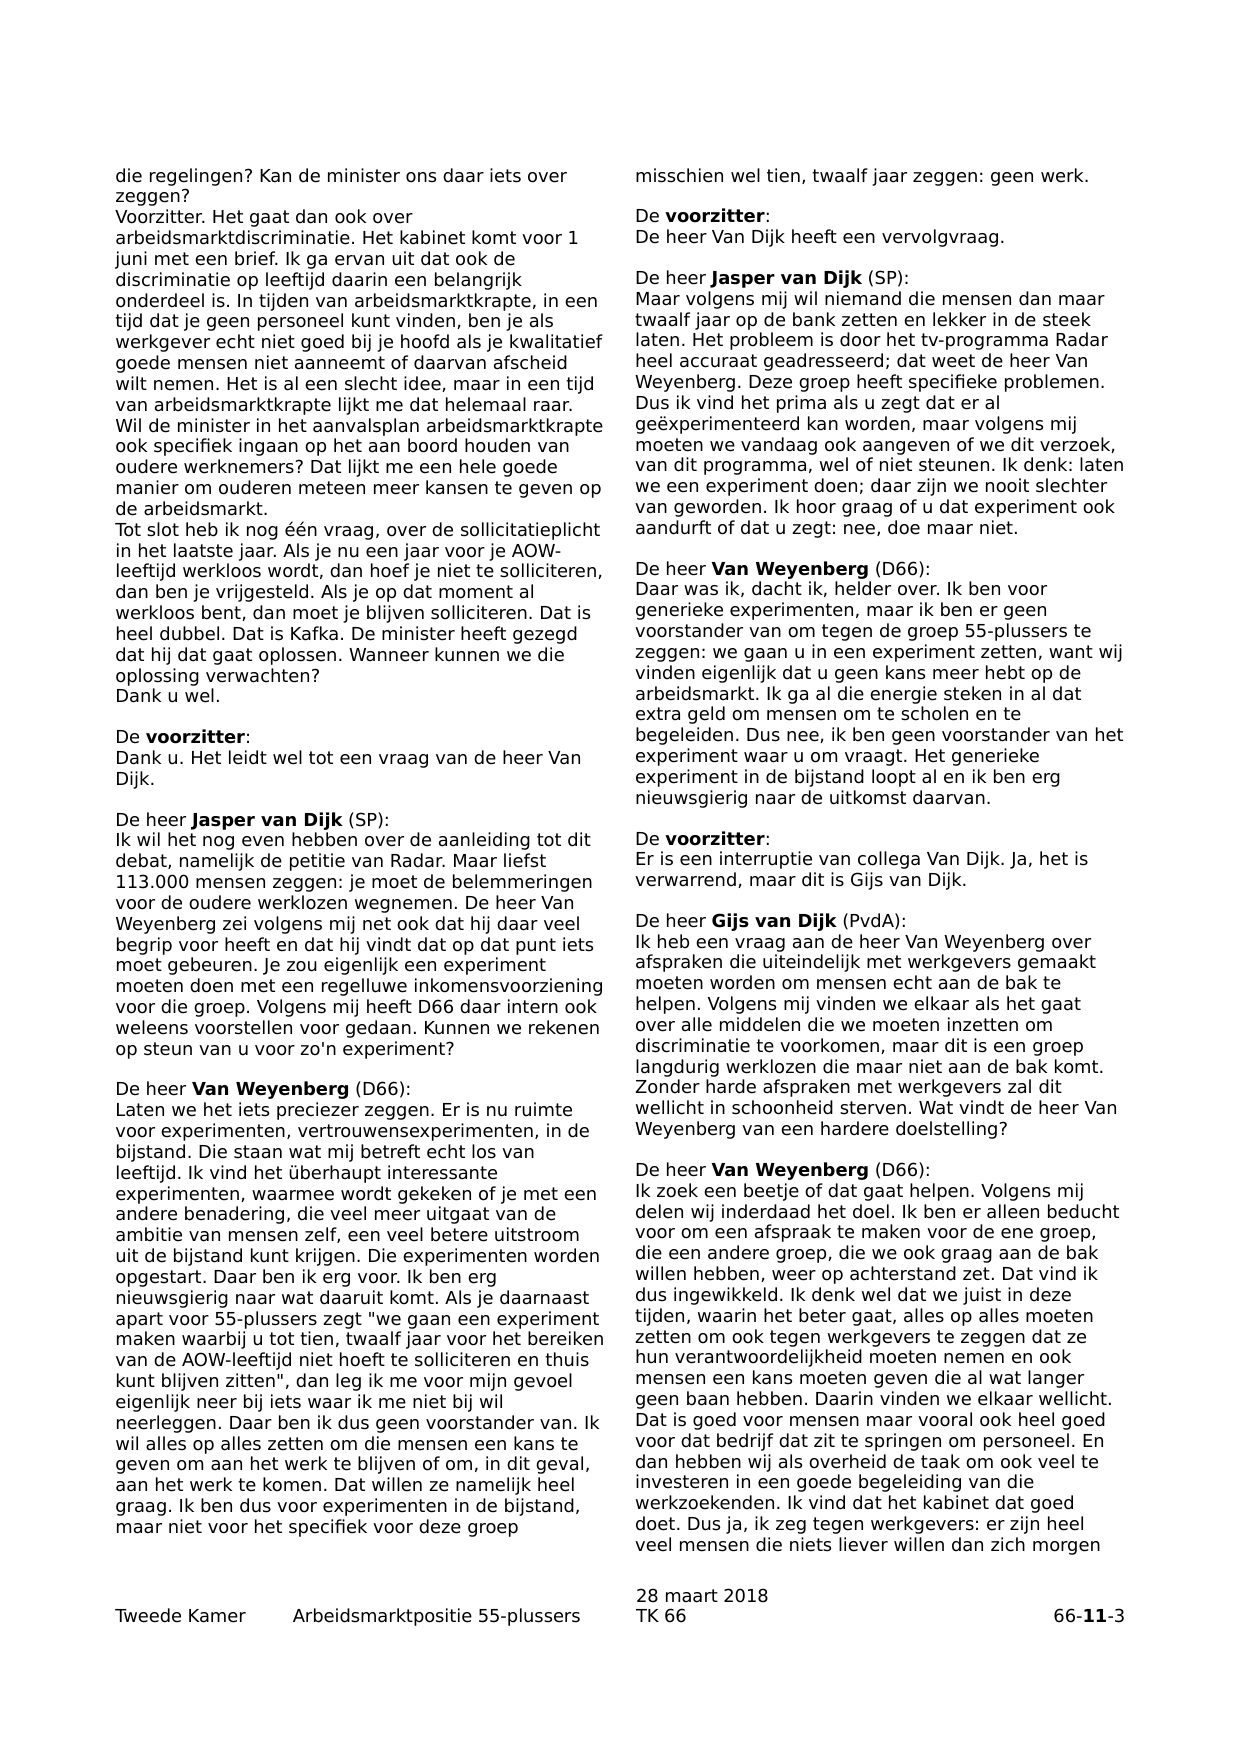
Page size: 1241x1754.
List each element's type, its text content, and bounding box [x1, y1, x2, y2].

text Dank u wel. [115, 686, 605, 707]
text De heer Van Weyenberg (D66): [115, 1079, 605, 1100]
text die regelingen? Kan de minister ons daar iets over zeggen? [115, 165, 605, 207]
text Maar volgens mij wil niemand die mensen dan maar twaalf jaar op de bank zetten en lekker in de steek laten. Het probleem is door het tv-programma Radar heel accuraat geadresseerd; dat weet de heer Van Weyenberg. Deze groep heeft specifieke problemen. Dus ik vind het prima als u zegt dat er al geëxperimenteerd kan worden, maar volgens mij moeten we vandaag ook aangeven of we dit verzoek, van dit programma, wel of niet steunen. Ik denk: laten we een experiment doen; daar zijn we nooit slechter van geworden. Ik hoor graag of u dat experiment ook aandurft of dat u zegt: nee, doe maar niet. [635, 288, 1125, 538]
text Laten we het iets preciezer zeggen. Er is nu ruimte voor experimenten, vertrouwensexperimenten, in de bijstand. Die staan wat mij betreft echt los van leeftijd. Ik vind het überhaupt interessante experimenten, waarmee wordt gekeken of je met een andere benadering, die veel meer uitgaat van de ambitie van mensen zelf, een veel betere uitstroom uit de bijstand kunt krijgen. Die experimenten worden opgestart. Daar ben ik erg voor. Ik ben erg nieuwsgierig naar wat daaruit komt. Als je daarnaast apart voor 55-plussers zegt "we gaan een experiment maken waarbij u tot tien, twaalf jaar voor het bereiken van de AOW-leeftijd niet hoeft te solliciteren en thuis kunt blijven zitten", dan leg ik me voor mijn gevoel eigenlijk neer bij iets waar ik me niet bij wil neerleggen. Daar ben ik dus geen voorstander van. Ik wil alles op alles zetten om die mensen een kans te geven om aan het werk te blijven of om, in dit geval, aan het werk te komen. Dat willen ze namelijk heel graag. Ik ben dus voor experimenten in de bijstand, maar niet voor het specifiek voor deze groep [115, 1100, 605, 1537]
text Tot slot heb ik nog één vraag, over de sollicitatieplicht in het laatste jaar. Als je nu een jaar voor je AOW-leeftijd werkloos wordt, dan hoef je niet te solliciteren, dan ben je vrijgesteld. Als je op dat moment al werkloos bent, dan moet je blijven solliciteren. Dat is heel dubbel. Dat is Kafka. De minister heeft gezegd dat hij dat gaat oplossen. Wanneer kunnen we die oplossing verwachten? [115, 519, 605, 686]
text Ik heb een vraag aan de heer Van Weyenberg over afspraken die uiteindelijk met werkgevers gemaakt moeten worden om mensen echt aan de bak te helpen. Volgens mij vinden we elkaar als het gaat over alle middelen die we moeten inzetten om discriminatie te voorkomen, maar dit is een groep langdurig werklozen die maar niet aan de bak komt. Zonder harde afspraken met werkgevers zal dit wellicht in schoonheid sterven. Wat vindt de heer Van Weyenberg van een hardere doelstelling? [635, 931, 1125, 1140]
text De heer Jasper van Dijk (SP): [635, 268, 1125, 288]
text De heer Van Weyenberg (D66): [635, 1160, 1125, 1181]
text Er is een interruptie van collega Van Dijk. Ja, het is verwarrend, maar dit is Gijs van Dijk. [635, 849, 1125, 891]
text De heer Van Weyenberg (D66): [635, 558, 1125, 579]
text Daar was ik, dacht ik, helder over. Ik ben voor generieke experimenten, maar ik ben er geen voorstander van om tegen de groep 55-plussers te zeggen: we gaan u in een experiment zetten, want wij vinden eigenlijk dat u geen kans meer hebt op de arbeidsmarkt. Ik ga al die energie steken in al dat extra geld om mensen om te scholen en te begeleiden. Dus nee, ik ben geen voorstander van het experiment waar u om vraagt. Het generieke experiment in de bijstand loopt al en ik ben erg nieuwsgierig naar de uitkomst daarvan. [635, 579, 1125, 808]
text De voorzitter: [115, 727, 605, 748]
text Voorzitter. Het gaat dan ook over arbeidsmarktdiscriminatie. Het kabinet komt voor 1 juni met een brief. Ik ga ervan uit dat ook de discriminatie op leeftijd daarin een belangrijk onderdeel is. In tijden van arbeidsmarktkrapte, in een tijd dat je geen personeel kunt vinden, ben je als werkgever echt niet goed bij je hoofd als je kwalitatief goede mensen niet aanneemt of daarvan afscheid wilt nemen. Het is al een slecht idee, maar in een tijd van arbeidsmarktkrapte lijkt me dat helemaal raar. Wil de minister in het aanvalsplan arbeidsmarktkrapte ook specifiek ingaan op het aan boord houden van oudere werknemers? Dat lijkt me een hele goede manier om ouderen meteen meer kansen te geven op de arbeidsmarkt. [115, 207, 605, 519]
text De heer Gijs van Dijk (PvdA): [635, 911, 1125, 931]
text De heer Jasper van Dijk (SP): [115, 809, 605, 830]
text De voorzitter: [635, 828, 1125, 849]
text De voorzitter: [635, 206, 1125, 227]
text misschien wel tien, twaalf jaar zeggen: geen werk. [635, 165, 1125, 186]
text Dank u. Het leidt wel tot een vraag van de heer Van Dijk. [115, 748, 605, 789]
text De heer Van Dijk heeft een vervolgvraag. [635, 227, 1125, 248]
text Ik zoek een beetje of dat gaat helpen. Volgens mij delen wij inderdaad het doel. Ik ben er alleen beducht voor om een afspraak te maken voor de ene groep, die een andere groep, die we ook graag aan de bak willen hebben, weer op achterstand zet. Dat vind ik dus ingewikkeld. Ik denk wel dat we juist in deze tijden, waarin het beter gaat, alles op alles moeten zetten om ook tegen werkgevers te zeggen dat ze hun verantwoordelijkheid moeten nemen en ook mensen een kans moeten geven die al wat langer geen baan hebben. Daarin vinden we elkaar wellicht. Dat is goed voor mensen maar vooral ook heel goed voor dat bedrijf dat zit te springen om personeel. En dan hebben wij als overheid de taak om ook veel te investeren in een goede begeleiding van die werkzoekenden. Ik vind dat het kabinet dat goed doet. Dus ja, ik zeg tegen werkgevers: er zijn heel veel mensen die niets liever willen dan zich morgen [635, 1181, 1125, 1556]
text Ik wil het nog even hebben over de aanleiding tot dit debat, namelijk de petitie van Radar. Maar liefst 113.000 mensen zeggen: je moet de belemmeringen voor de oudere werklozen wegnemen. De heer Van Weyenberg zei volgens mij net ook dat hij daar veel begrip voor heeft en dat hij vindt dat op dat punt iets moet gebeuren. Je zou eigenlijk een experiment moeten doen met een regelluwe inkomensvoorziening voor die groep. Volgens mij heeft D66 daar intern ook weleens voorstellen voor gedaan. Kunnen we rekenen op steun van u voor zo'n experiment? [115, 830, 605, 1059]
